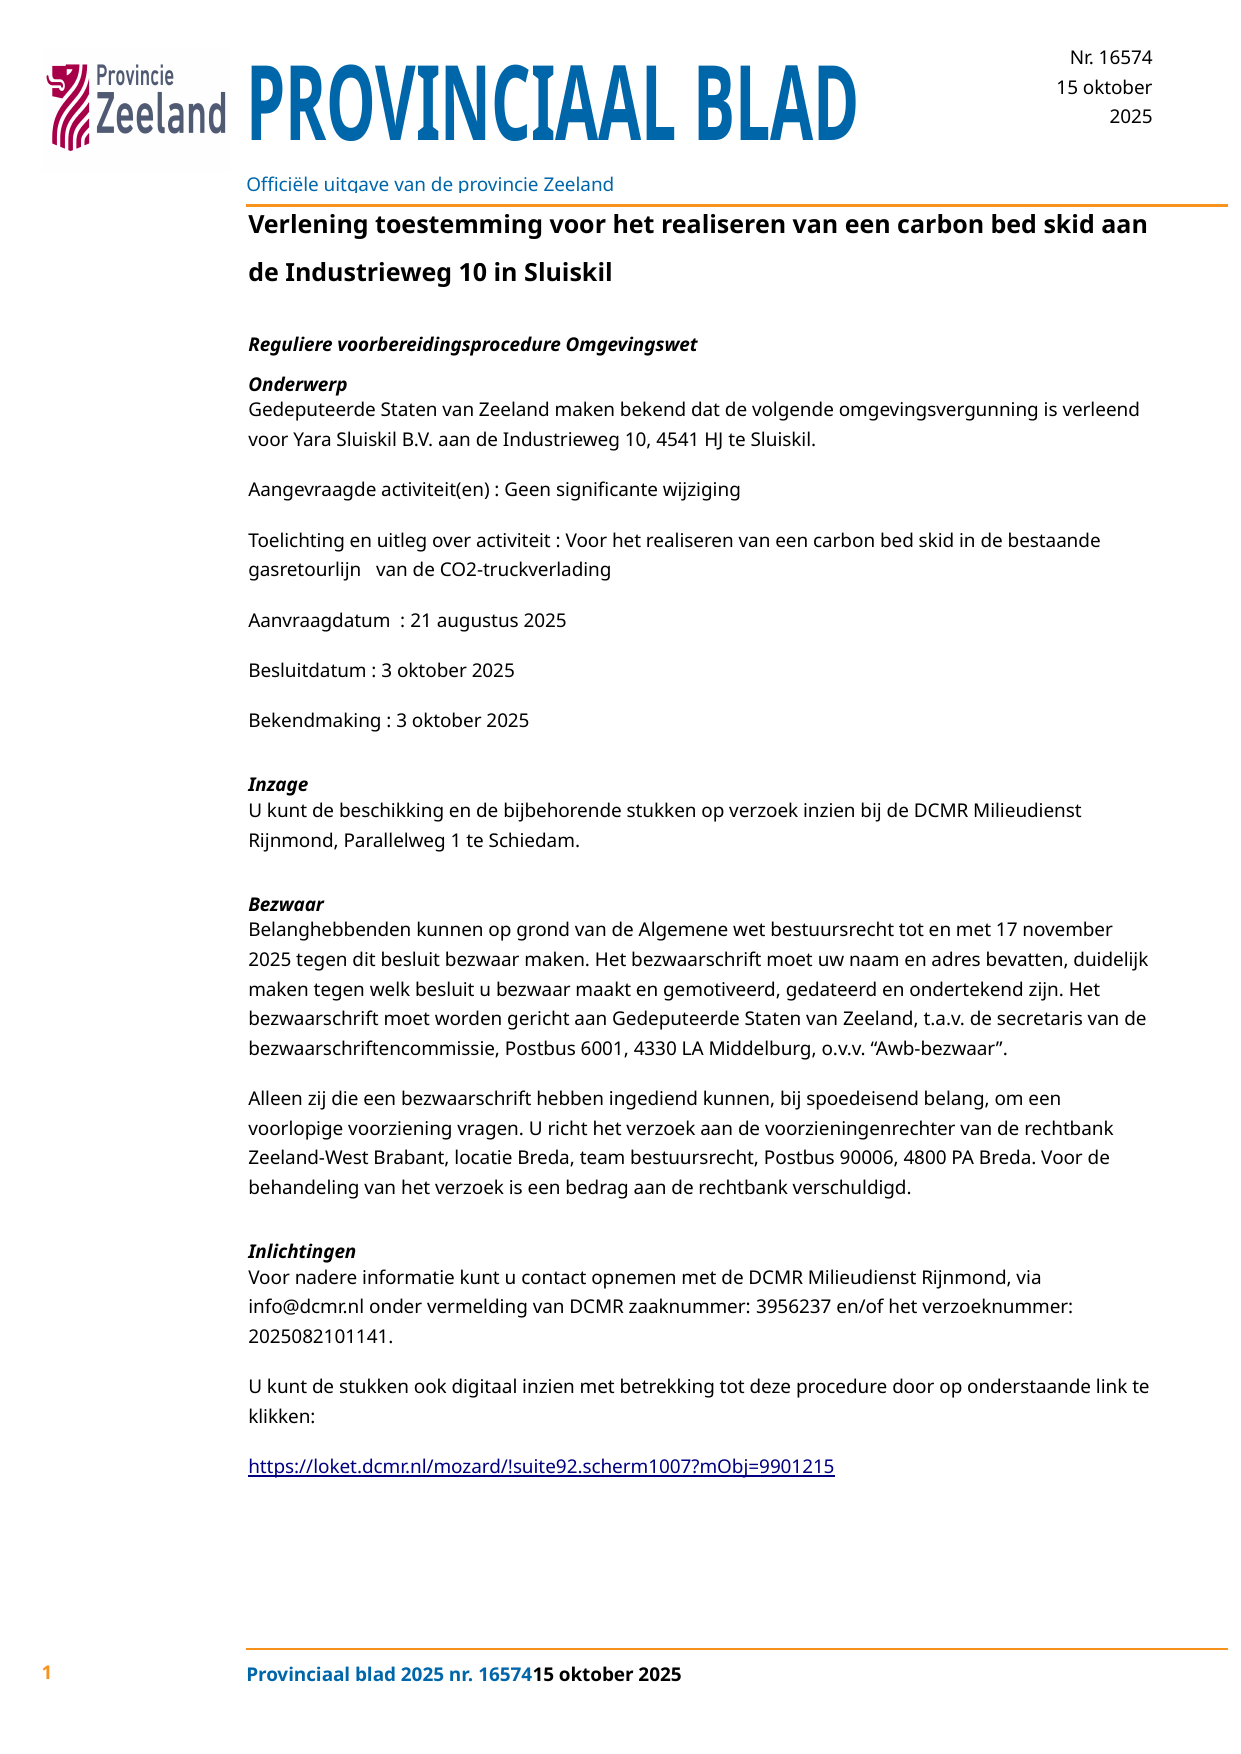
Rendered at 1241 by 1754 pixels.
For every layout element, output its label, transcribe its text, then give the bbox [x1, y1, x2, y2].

text Besluitdatum : 3 oktober 2025 [248, 657, 1152, 683]
text Aangevraagde activiteit(en) : Geen significante wijziging [248, 476, 1152, 502]
text Reguliere voorbereidingsprocedure Omgevingswet [248, 331, 1152, 357]
text Bekendmaking : 3 oktober 2025 [248, 708, 1152, 733]
text Aanvraagdatum : 21 augustus 2025 [248, 607, 1152, 633]
text U kunt de stukken ook digitaal inzien met betrekking tot deze procedure door op onderstaande link te klikken: [248, 1373, 1152, 1429]
text Toelichting en uitleg over activiteit : Voor het realiseren van een carbon bed skid in de bestaande gasretourlijn van de CO2-truckverlading [248, 527, 1152, 582]
text Alleen zij die een bezwaarschrift hebben ingediend kunnen, bij spoedeisend belang, om een voorlopige voorziening vragen. U richt het verzoek aan de voorzieningenrechter van de rechtbank Zeeland-West Brabant, locatie Breda, team bestuursrecht, Postbus 90006, 4800 PA Breda. Voor de behandeling van het verzoek is een bedrag aan de rechtbank verschuldigd. [248, 1085, 1152, 1200]
text Verlening toestemming voor het realiseren van een carbon bed skid aan de Industrieweg 10 in Sluiskil [248, 207, 1152, 288]
text Belanghebbenden kunnen op grond van de Algemene wet bestuursrecht tot en met 17 november 2025 tegen dit besluit bezwaar maken. Het bezwaarschrift moet uw naam en adres bevatten, duidelijk maken tegen welk besluit u bezwaar maakt en gemotiveerd, gedateerd en ondertekend zijn. Het bezwaarschrift moet worden gericht aan Gedeputeerde Staten van Zeeland, t.a.v. de secretaris van de bezwaarschriftencommissie, Postbus 6001, 4330 LA Middelburg, o.v.v. “Awb-bezwaar”. [248, 917, 1152, 1061]
text Inlichtingen [248, 1238, 1152, 1264]
text Bezwaar [248, 891, 1152, 917]
text https://loket.dcmr.nl/mozard/!suite92.scherm1007?mObj=9901215 [248, 1453, 1152, 1479]
text Onderwerp [248, 371, 1152, 396]
text Inzage [248, 772, 1152, 797]
text Voor nadere informatie kunt u contact opnemen met de DCMR Milieudienst Rijnmond, via info@dcmr.nl onder vermelding van DCMR zaaknummer: 3956237 en/of het verzoeknummer: 2025082101141. [248, 1264, 1152, 1349]
text U kunt de beschikking en de bijbehorende stukken op verzoek inzien bij de DCMR Milieudienst Rijnmond, Parallelweg 1 te Schiedam. [248, 797, 1152, 853]
picture [41, 47, 231, 172]
text Gedeputeerde Staten van Zeeland maken bekend dat de volgende omgevingsvergunning is verleend voor Yara Sluiskil B.V. aan de Industrieweg 10, 4541 HJ te Sluiskil. [248, 396, 1152, 452]
